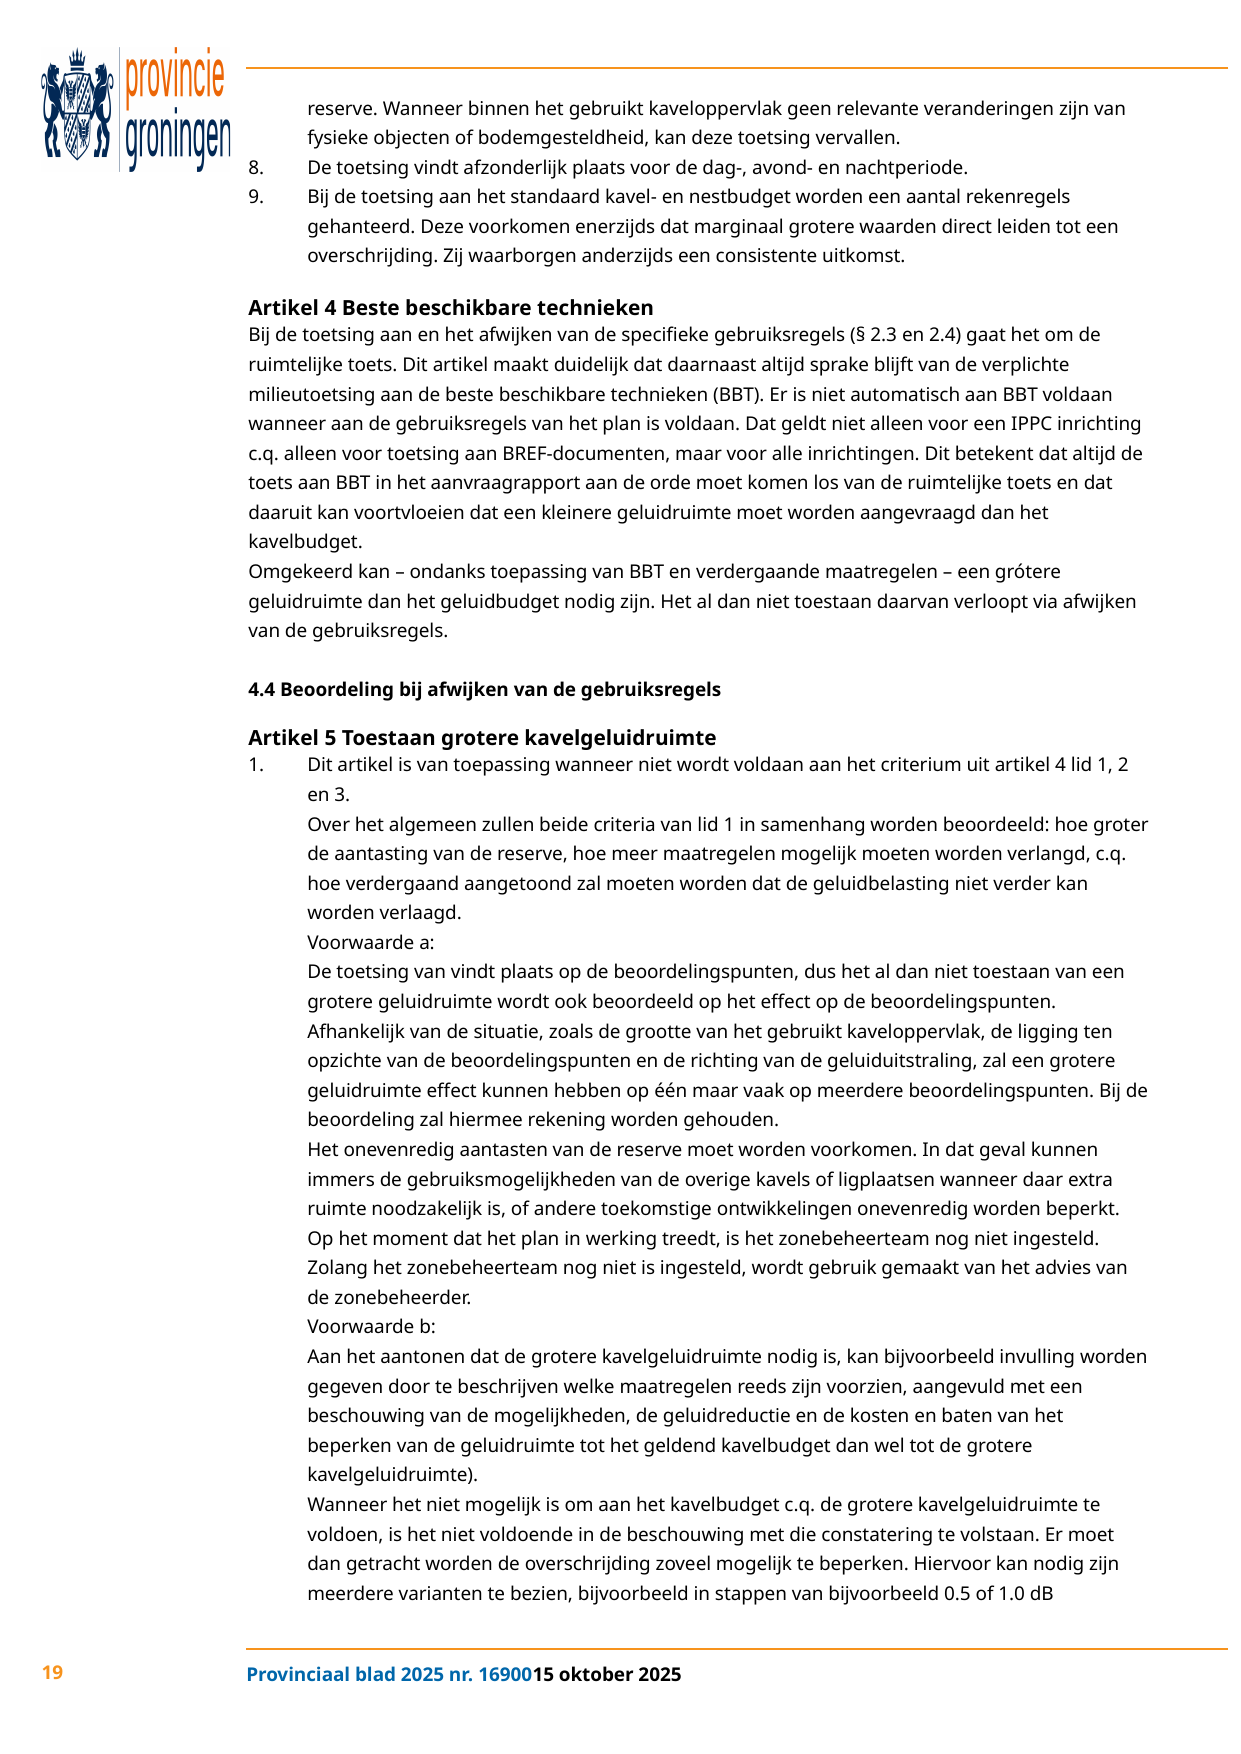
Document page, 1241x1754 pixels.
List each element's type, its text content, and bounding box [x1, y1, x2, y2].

text Omgekeerd kan – ondanks toepassing van BBT en verdergaande maatregelen – een grótere geluidruimte dan het geluidbudget nodig zijn. Het al dan niet toestaan daarvan verloopt via afwijken van de gebruiksregels. [248, 558, 1152, 643]
list De toetsing vindt afzonderlijk plaats voor de dag-, avond- en nachtperiode. [248, 154, 1152, 180]
list Over het algemeen zullen beide criteria van lid 1 in samenhang worden beoordeeld: hoe groter de aantasting van de reserve, hoe meer maatregelen mogelijk moeten worden verlangd, c.q. hoe verdergaand aangetoond zal moeten worden dat de geluidbelasting niet verder kan worden verlaagd. [248, 811, 1152, 925]
list Voorwaarde a: [248, 929, 1152, 955]
text 4.4 Beoordeling bij afwijken van de gebruiksregels [248, 677, 1152, 702]
picture [41, 47, 231, 172]
text Artikel 4 Beste beschikbare technieken [248, 293, 1152, 322]
list Wanneer het niet mogelijk is om aan het kavelbudget c.q. de grotere kavelgeluidruimte te voldoen, is het niet voldoende in de beschouwing met die constatering te volstaan. Er moet dan getracht worden de overschrijding zoveel mogelijk te beperken. Hiervoor kan nodig zijn meerdere varianten te bezien, bijvoorbeeld in stappen van bijvoorbeeld 0.5 of 1.0 dB [248, 1491, 1152, 1606]
list Bij de toetsing aan het standaard kavel- en nestbudget worden een aantal rekenregels gehanteerd. Deze voorkomen enerzijds dat marginaal grotere waarden direct leiden tot een overschrijding. Zij waarborgen anderzijds een consistente uitkomst. [248, 183, 1152, 268]
list Het onevenredig aantasten van de reserve moet worden voorkomen. In dat geval kunnen immers de gebruiksmogelijkheden van de overige kavels of ligplaatsen wanneer daar extra ruimte noodzakelijk is, of andere toekomstige ontwikkelingen onevenredig worden beperkt. [248, 1136, 1152, 1221]
list De toetsing van vindt plaats op de beoordelingspunten, dus het al dan niet toestaan van een grotere geluidruimte wordt ook beoordeeld op het effect op de beoordelingspunten. Afhankelijk van de situatie, zoals de grootte van het gebruikt kaveloppervlak, de ligging ten opzichte van de beoordelingspunten en de richting van de geluiduitstraling, zal een grotere geluidruimte effect kunnen hebben op één maar vaak op meerdere beoordelingspunten. Bij de beoordeling zal hiermee rekening worden gehouden. [248, 959, 1152, 1132]
list Voorwaarde b: [248, 1314, 1152, 1339]
list Dit artikel is van toepassing wanneer niet wordt voldaan aan het criterium uit artikel 4 lid 1, 2 en 3. [248, 752, 1152, 807]
text Bij de toetsing aan en het afwijken van de specifieke gebruiksregels (§ 2.3 en 2.4) gaat het om de ruimtelijke toets. Dit artikel maakt duidelijk dat daarnaast altijd sprake blijft van de verplichte milieutoetsing aan de beste beschikbare technieken (BBT). Er is niet automatisch aan BBT voldaan wanneer aan de gebruiksregels van het plan is voldaan. Dat geldt niet alleen voor een IPPC inrichting c.q. alleen voor toetsing aan BREF-documenten, maar voor alle inrichtingen. Dit betekent dat altijd de toets aan BBT in het aanvraagrapport aan de orde moet komen los van de ruimtelijke toets en dat daaruit kan voortvloeien dat een kleinere geluidruimte moet worden aangevraagd dan het kavelbudget. [248, 322, 1152, 554]
list reserve. Wanneer binnen het gebruikt kaveloppervlak geen relevante veranderingen zijn van fysieke objecten of bodemgesteldheid, kan deze toetsing vervallen. [248, 95, 1152, 150]
list Aan het aantonen dat de grotere kavelgeluidruimte nodig is, kan bijvoorbeeld invulling worden gegeven door te beschrijven welke maatregelen reeds zijn voorzien, aangevuld met een beschouwing van de mogelijkheden, de geluidreductie en de kosten en baten van het beperken van de geluidruimte tot het geldend kavelbudget dan wel tot de grotere kavelgeluidruimte). [248, 1343, 1152, 1487]
list Op het moment dat het plan in werking treedt, is het zonebeheerteam nog niet ingesteld. Zolang het zonebeheerteam nog niet is ingesteld, wordt gebruik gemaakt van het advies van de zonebeheerder. [248, 1225, 1152, 1310]
text Artikel 5 Toestaan grotere kavelgeluidruimte [248, 723, 1152, 752]
